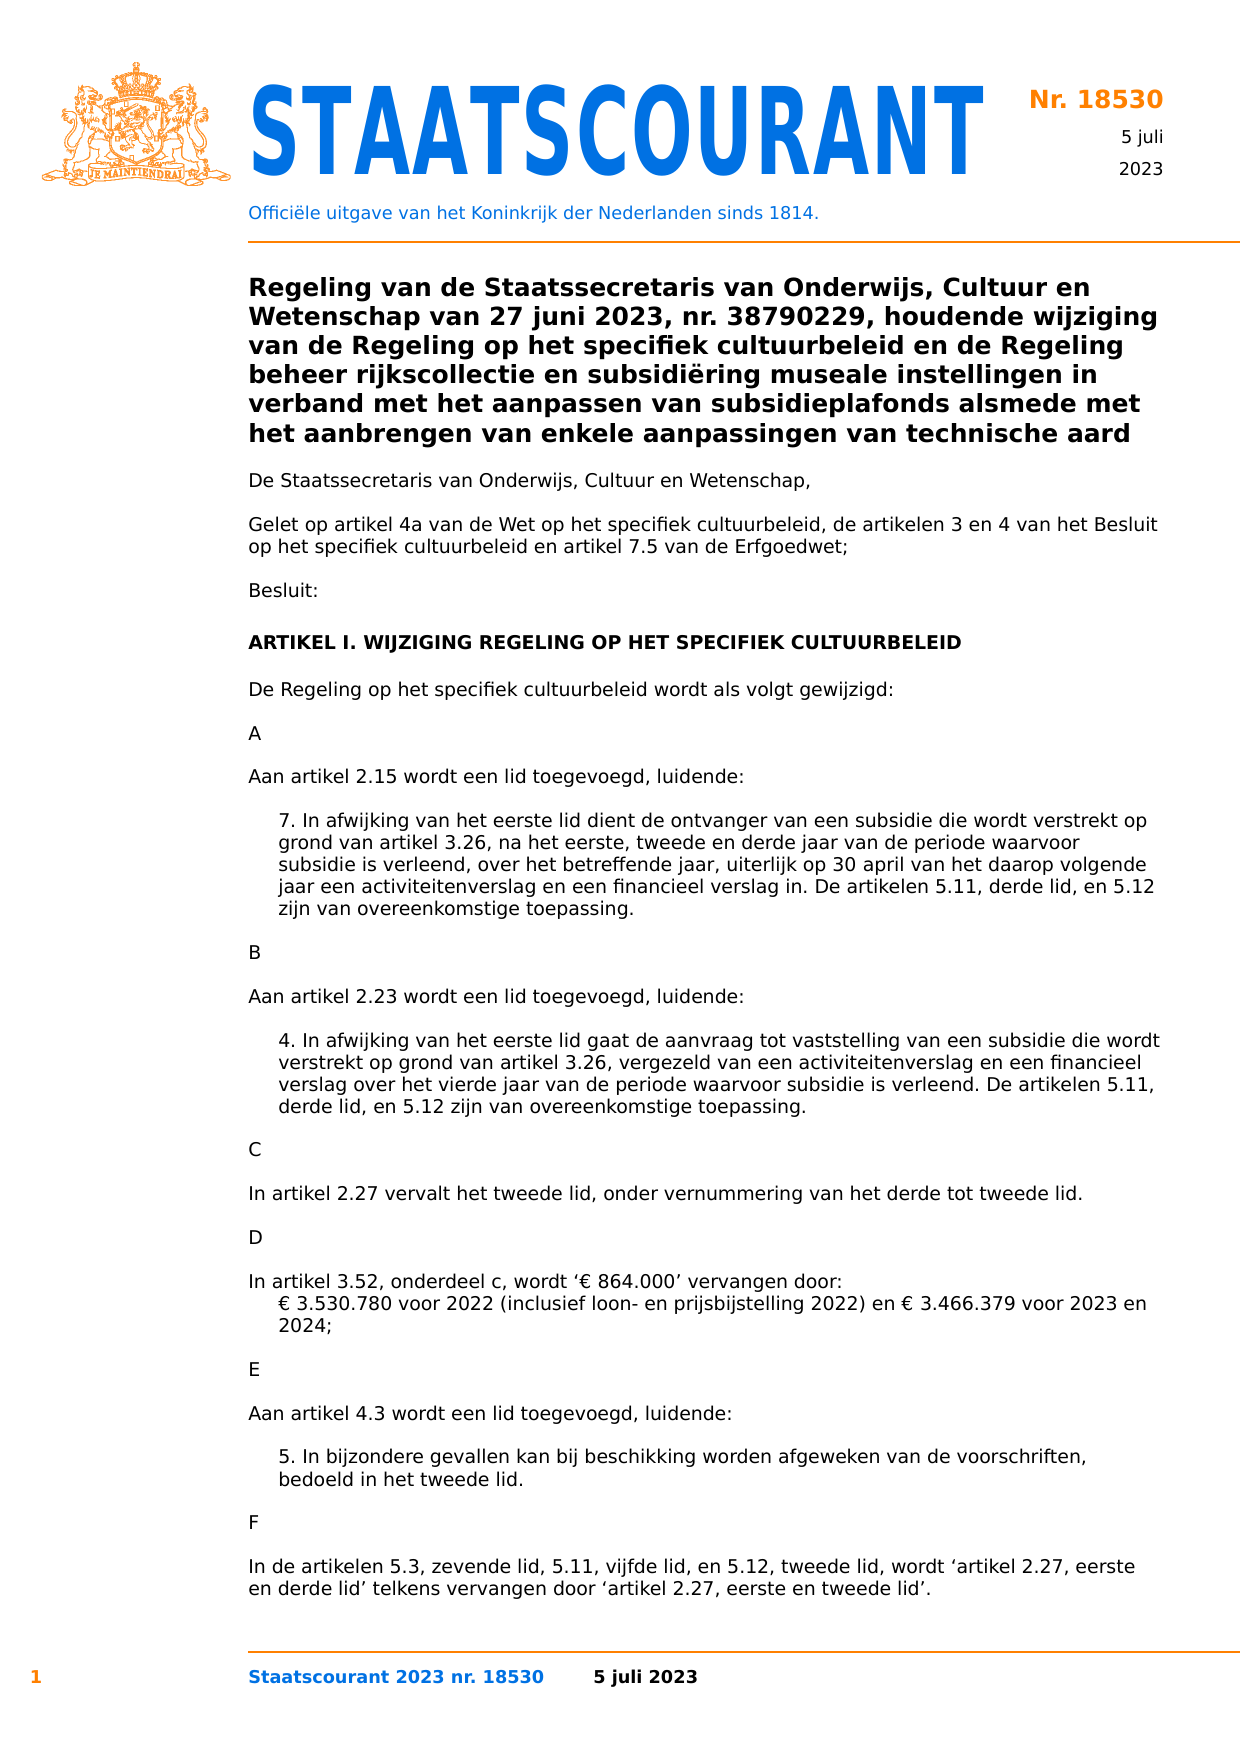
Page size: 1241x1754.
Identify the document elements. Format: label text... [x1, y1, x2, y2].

text In artikel 3.52, onderdeel c, wordt ‘€ 864.000’ vervangen door: [248, 1271, 1163, 1293]
text Aan artikel 2.23 wordt een lid toegevoegd, luidende: [248, 986, 1163, 1008]
table_header STAATSCOURANT [248, 62, 998, 203]
text Gelet op artikel 4a van de Wet op het specifiek cultuurbeleid, de artikelen 3 en 4 van het Besluit op het specifiek cultuurbeleid en artikel 7.5 van de Erfgoedwet; [248, 514, 1163, 558]
text De Regeling op het specifiek cultuurbeleid wordt als volgt gewijzigd: [248, 678, 1163, 701]
text 5. In bijzondere gevallen kan bij beschikking worden afgeweken van de voorschriften, bedoeld in het tweede lid. [278, 1446, 1163, 1490]
text 7. In afwijking van het eerste lid dient de ontvanger van een subsidie die wordt verstrekt op grond van artikel 3.26, na het eerste, tweede en derde jaar van de periode waarvoor subsidie is verleend, over het betreffende jaar, uiterlijk op 30 april van het daarop volgende jaar een activiteitenverslag en een financieel verslag in. De artikelen 5.11, derde lid, en 5.12 zijn van overeenkomstige toepassing. [278, 810, 1163, 920]
text D [248, 1227, 1163, 1249]
text Aan artikel 2.15 wordt een lid toegevoegd, luidende: [248, 766, 1163, 788]
text De Staatssecretaris van Onderwijs, Cultuur en Wetenschap, [248, 470, 1163, 492]
table_cell Officiële uitgave van het Koninkrijk der Nederlanden sinds 1814. [248, 203, 1240, 241]
table_header Nr. 18530 [998, 62, 1240, 121]
text 4. In afwijking van het eerste lid gaat de aanvraag tot vaststelling van een subsidie die wordt verstrekt op grond van artikel 3.26, vergezeld van een activiteitenverslag en een financieel verslag over het vierde jaar van de periode waarvoor subsidie is verleend. De artikelen 5.11, derde lid, en 5.12 zijn van overeenkomstige toepassing. [278, 1029, 1163, 1117]
subtitle ARTIKEL I. WIJZIGING REGELING OP HET SPECIFIEK CULTUURBELEID [248, 632, 1163, 653]
table_cell 2023 [998, 153, 1240, 203]
subtitle Regeling van de Staatssecretaris van Onderwijs, Cultuur en Wetenschap van 27 juni 2023, nr. 38790229, houdende wijziging van de Regeling op het specifiek cultuurbeleid en de Regeling beheer rijkscollectie en subsidiëring museale instellingen in verband met het aanpassen van subsidieplafonds alsmede met het aanbrengen van enkele aanpassingen van technische aard [248, 273, 1163, 448]
text B [248, 942, 1163, 964]
picture [41, 62, 231, 186]
table_header [25, 62, 248, 241]
text E [248, 1359, 1163, 1381]
text € 3.530.780 voor 2022 (inclusief loon- en prijsbijstelling 2022) en € 3.466.379 voor 2023 en 2024; [278, 1293, 1163, 1337]
text Aan artikel 4.3 wordt een lid toegevoegd, luidende: [248, 1403, 1163, 1424]
text C [248, 1139, 1163, 1161]
text F [248, 1512, 1163, 1534]
text In de artikelen 5.3, zevende lid, 5.11, vijfde lid, en 5.12, tweede lid, wordt ‘artikel 2.27, eerste en derde lid’ telkens vervangen door ‘artikel 2.27, eerste en tweede lid’. [248, 1556, 1163, 1600]
text In artikel 2.27 vervalt het tweede lid, onder vernummering van het derde tot tweede lid. [248, 1183, 1163, 1205]
text A [248, 722, 1163, 744]
text Besluit: [248, 579, 1163, 602]
table_cell 5 juli [998, 121, 1240, 153]
